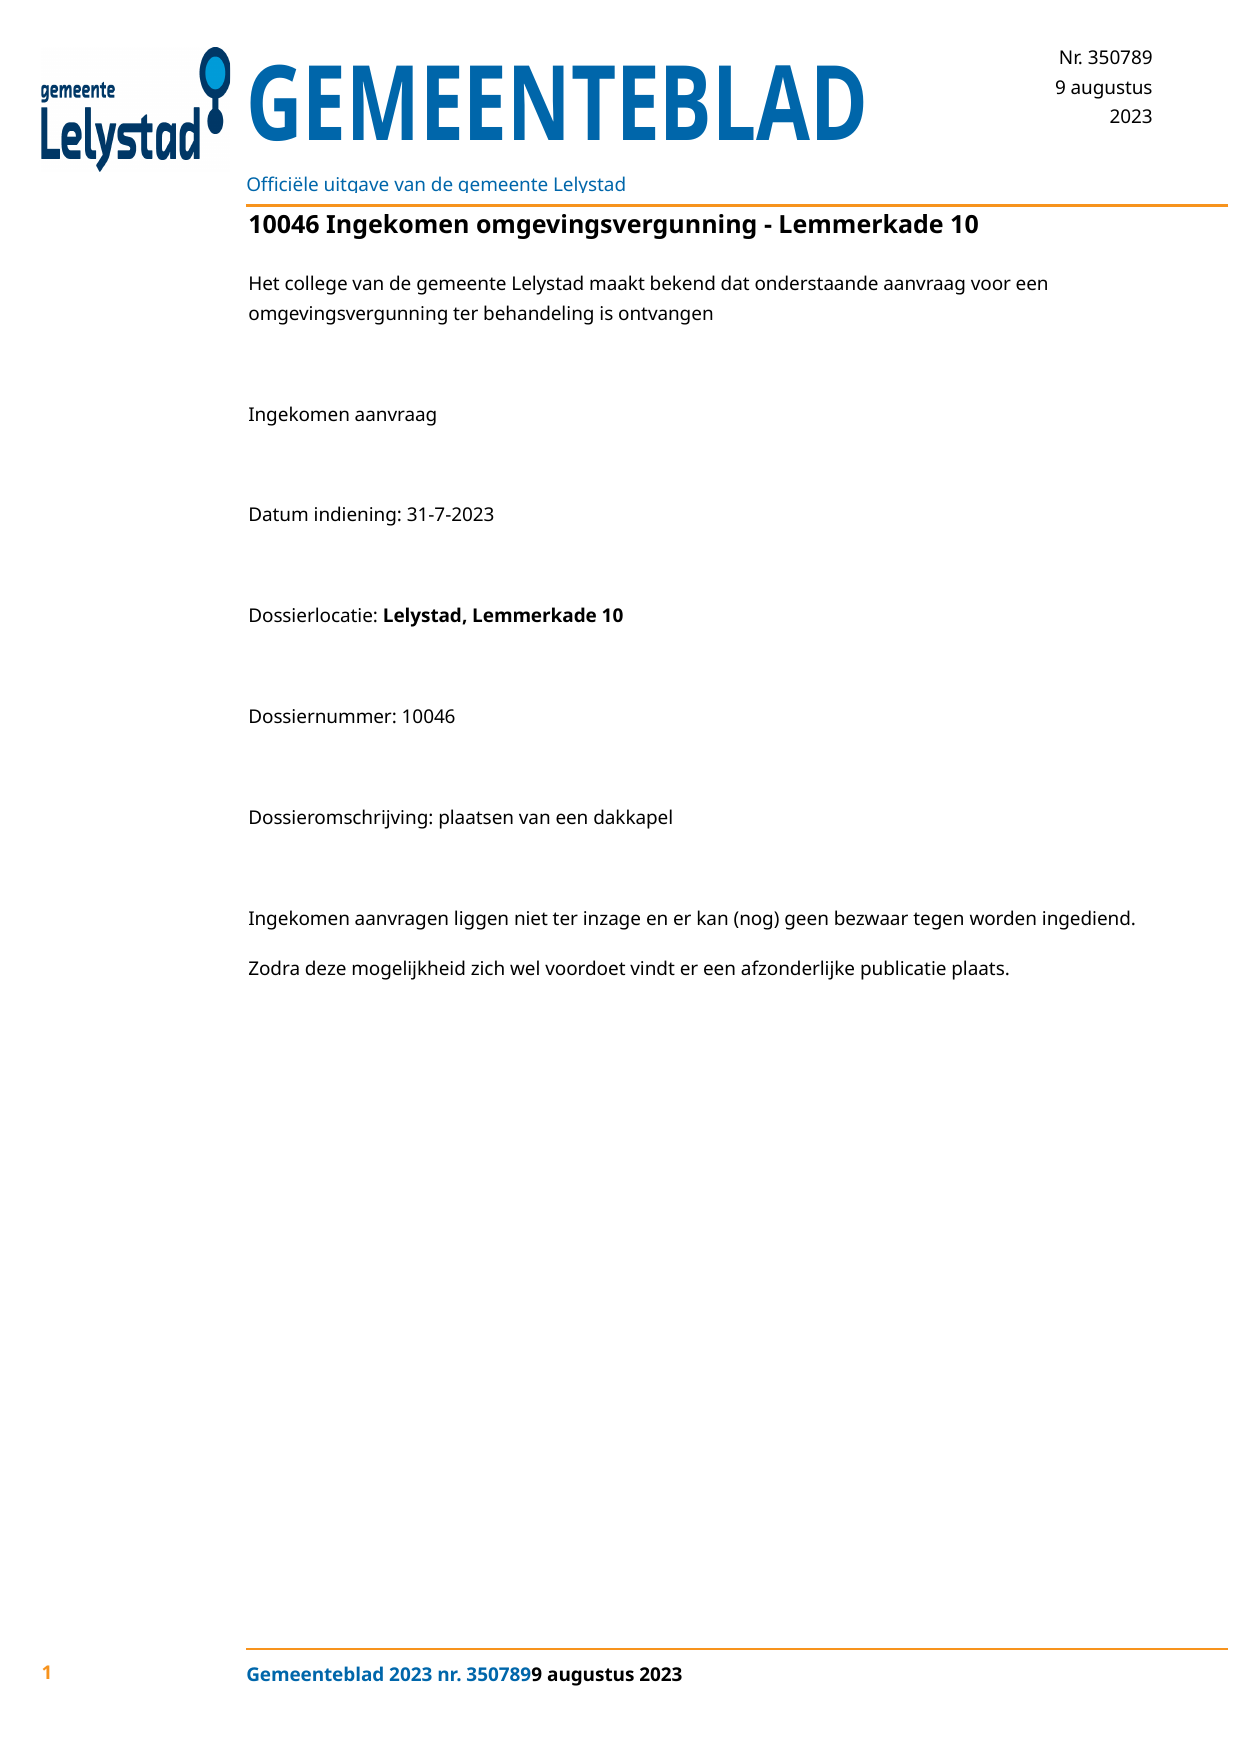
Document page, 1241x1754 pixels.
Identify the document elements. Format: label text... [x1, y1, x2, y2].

text Ingekomen aanvragen liggen niet ter inzage en er kan (nog) geen bezwaar tegen worden ingediend. [248, 905, 1152, 931]
text Dossieromschrijving: plaatsen van een dakkapel [248, 804, 1152, 830]
text 10046 Ingekomen omgevingsvergunning - Lemmerkade 10 [248, 207, 1152, 241]
text Het college van de gemeente Lelystad maakt bekend dat onderstaande aanvraag voor een omgevingsvergunning ter behandeling is ontvangen [248, 270, 1152, 326]
picture [41, 47, 231, 172]
text Ingekomen aanvraag [248, 401, 1152, 426]
text Datum indiening: 31-7-2023 [248, 502, 1152, 527]
text Zodra deze mogelijkheid zich wel voordoet vindt er een afzonderlijke publicatie plaats. [248, 955, 1152, 981]
text Dossiernummer: 10046 [248, 703, 1152, 729]
text Dossierlocatie: Lelystad, Lemmerkade 10 [248, 602, 1152, 628]
